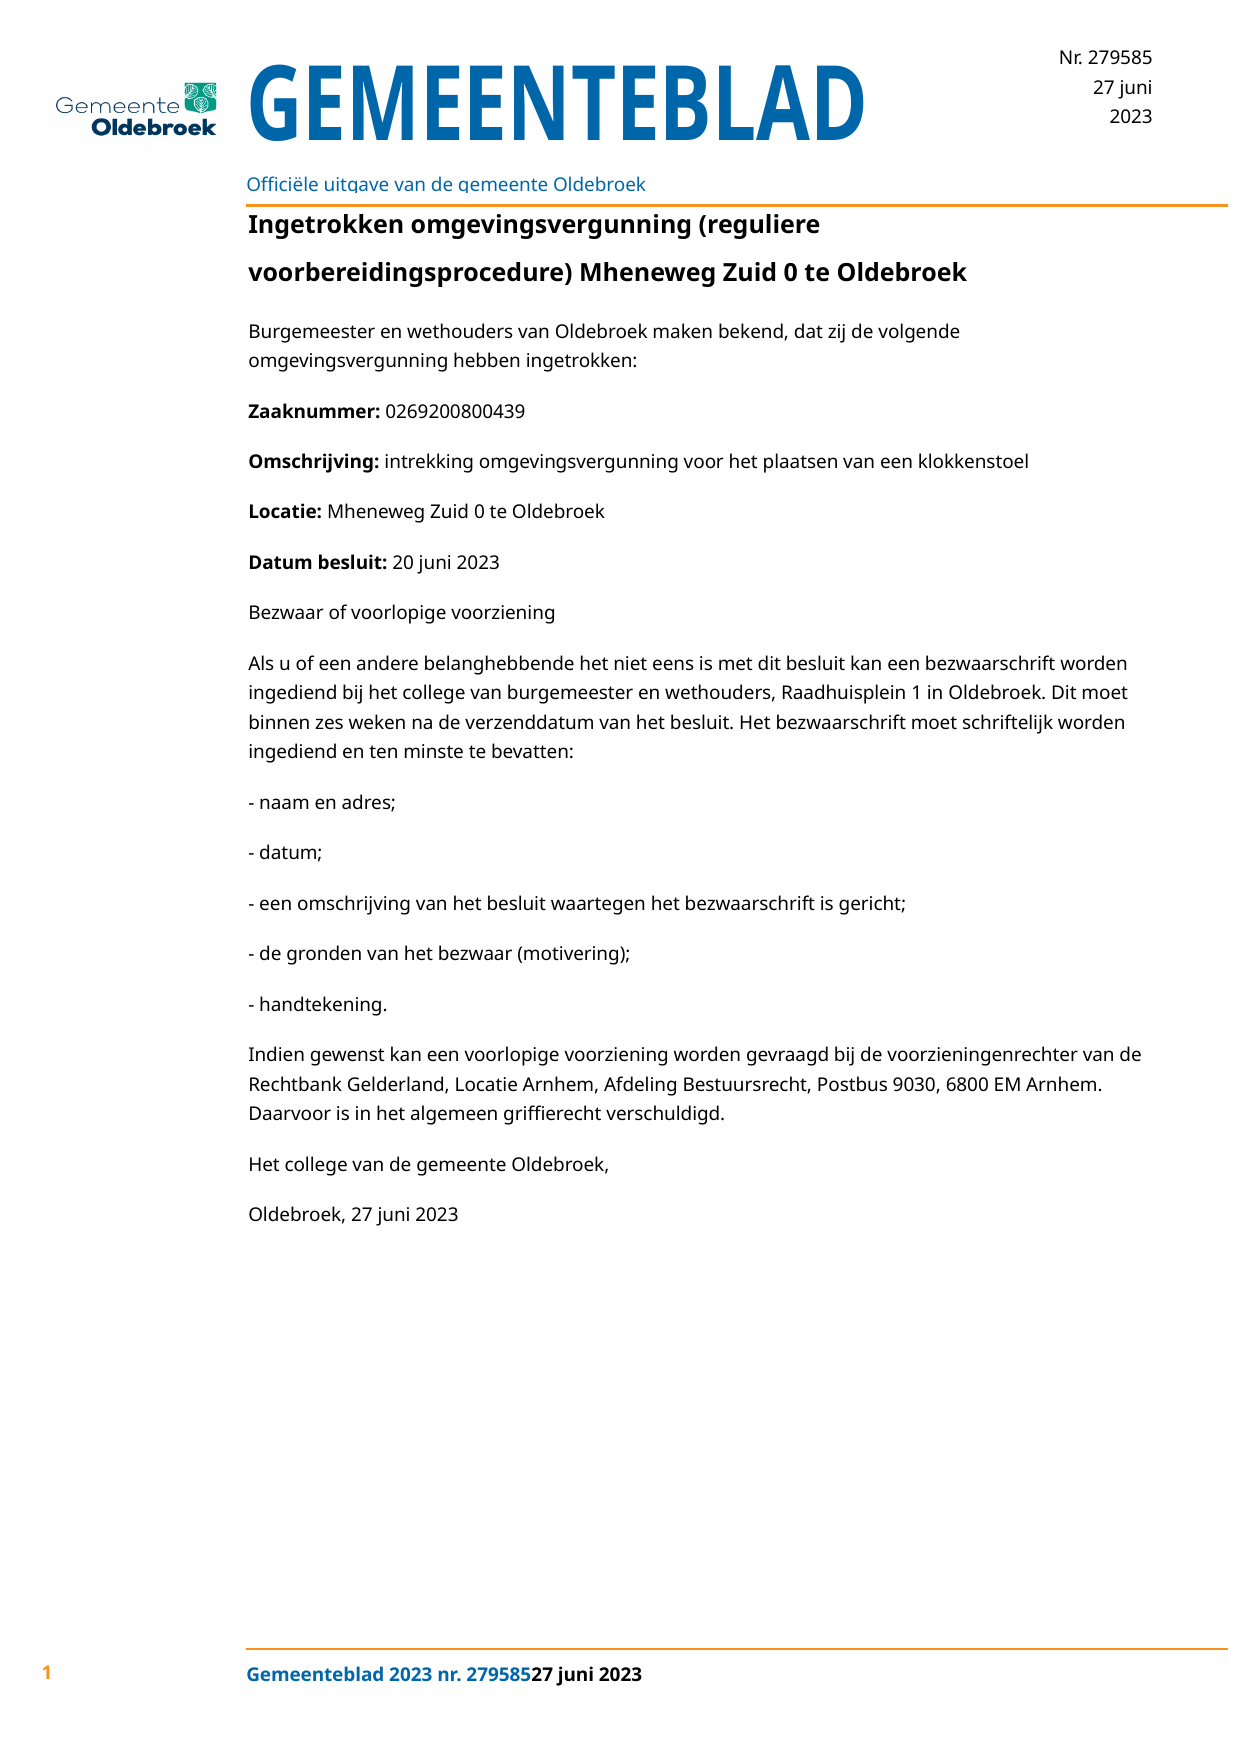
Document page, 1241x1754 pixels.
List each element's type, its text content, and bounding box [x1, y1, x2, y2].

text Burgemeester en wethouders van Oldebroek maken bekend, dat zij de volgende omgevingsvergunning hebben ingetrokken: [248, 318, 1152, 373]
text Locatie: Mheneweg Zuid 0 te Oldebroek [248, 499, 1152, 524]
text - handtekening. [248, 991, 1152, 1017]
text Bezwaar of voorlopige voorziening [248, 599, 1152, 625]
text Als u of een andere belanghebbende het niet eens is met dit besluit kan een bezwaarschrift worden ingediend bij het college van burgemeester en wethouders, Raadhuisplein 1 in Oldebroek. Dit moet binnen zes weken na de verzenddatum van het besluit. Het bezwaarschrift moet schriftelijk worden ingediend en ten minste te bevatten: [248, 650, 1152, 764]
text - naam en adres; [248, 789, 1152, 815]
text Omschrijving: intrekking omgevingsvergunning voor het plaatsen van een klokkenstoel [248, 448, 1152, 474]
text Ingetrokken omgevingsvergunning (reguliere voorbereidingsprocedure) Mheneweg Zuid 0 te Oldebroek [248, 207, 1152, 288]
text - de gronden van het bezwaar (motivering); [248, 940, 1152, 966]
text Indien gewenst kan een voorlopige voorziening worden gevraagd bij de voorzieningenrechter van de Rechtbank Gelderland, Locatie Arnhem, Afdeling Bestuursrecht, Postbus 9030, 6800 EM Arnhem. Daarvoor is in het algemeen griffierecht verschuldigd. [248, 1041, 1152, 1126]
text Oldebroek, 27 juni 2023 [248, 1201, 1152, 1227]
text Datum besluit: 20 juni 2023 [248, 549, 1152, 575]
text - een omschrijving van het besluit waartegen het bezwaarschrift is gericht; [248, 890, 1152, 916]
text Het college van de gemeente Oldebroek, [248, 1151, 1152, 1177]
text - datum; [248, 839, 1152, 865]
text Zaaknummer: 0269200800439 [248, 398, 1152, 424]
picture [41, 47, 231, 172]
